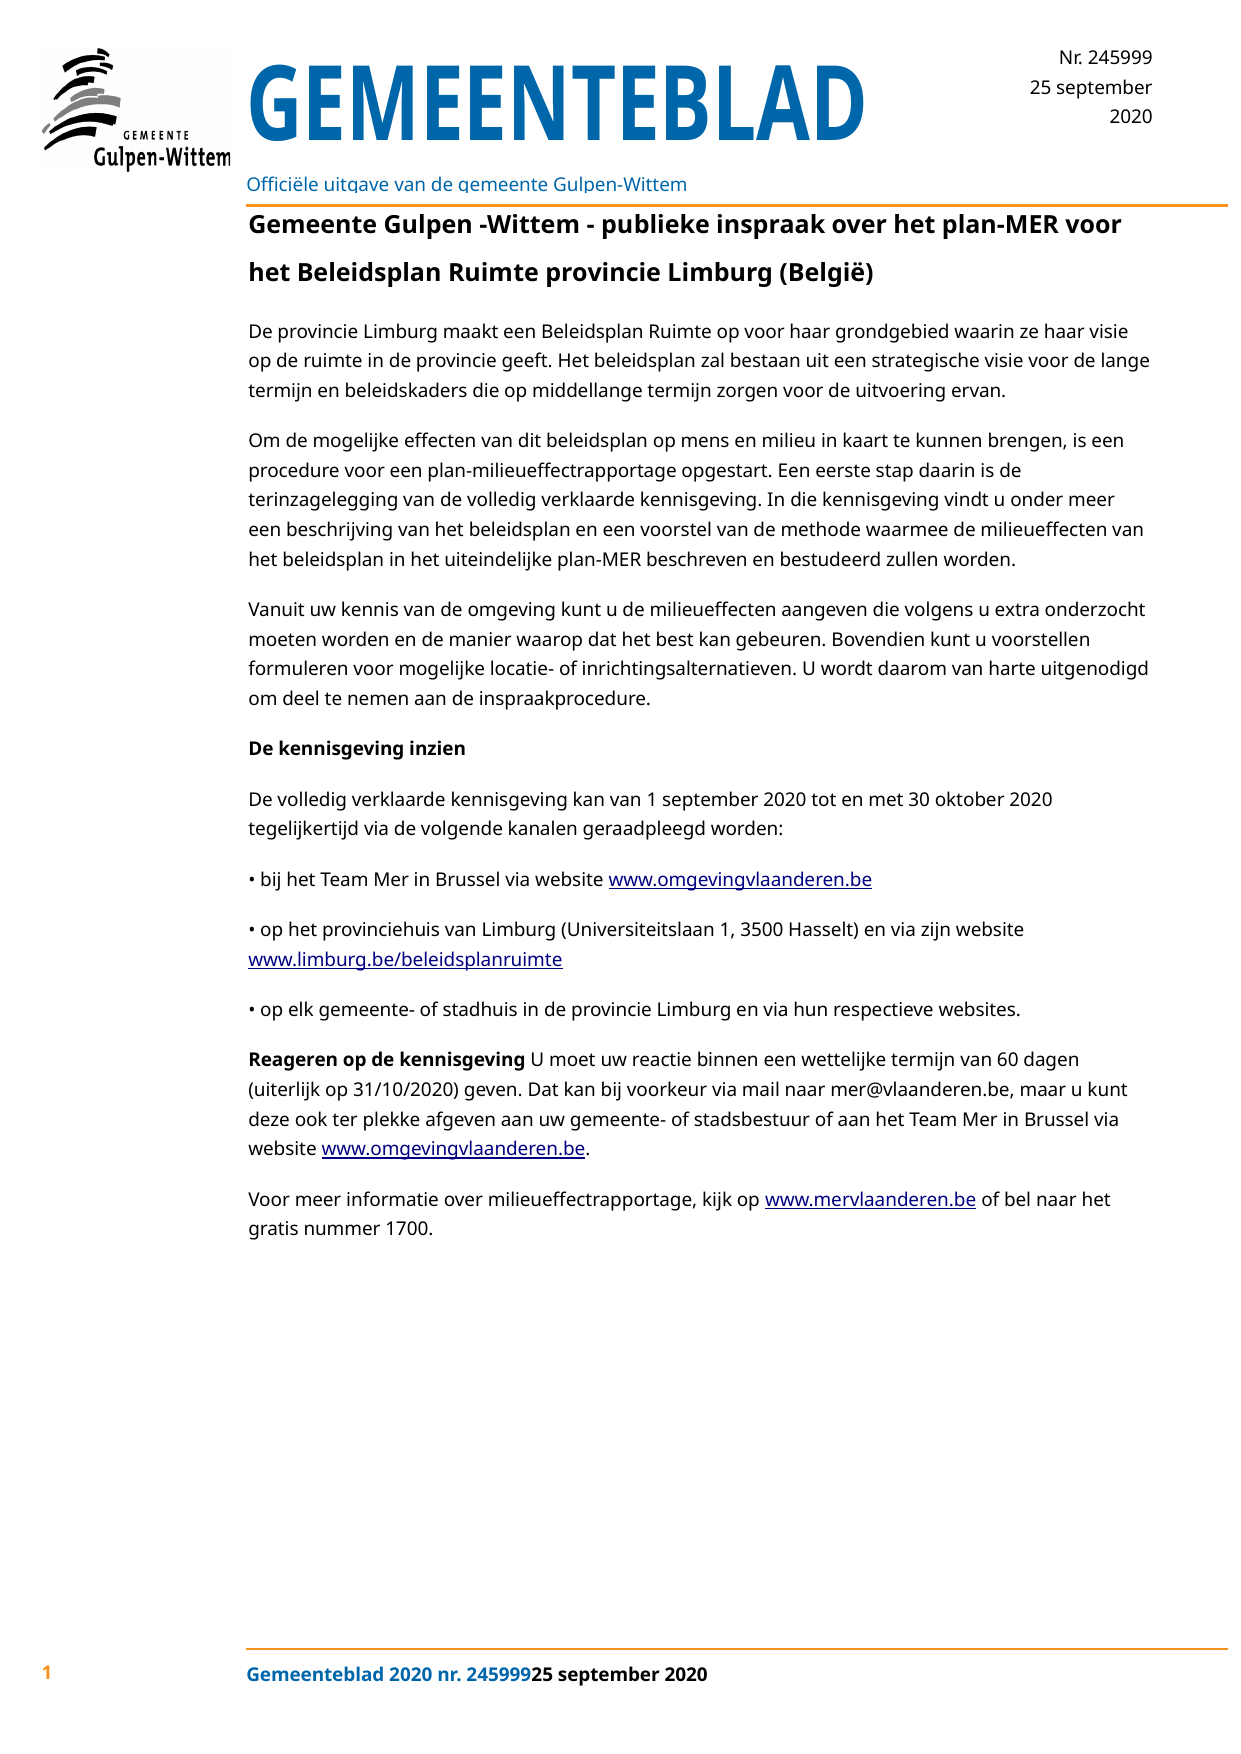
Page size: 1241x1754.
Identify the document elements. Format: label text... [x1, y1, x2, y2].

text De provincie Limburg maakt een Beleidsplan Ruimte op voor haar grondgebied waarin ze haar visie op de ruimte in de provincie geeft. Het beleidsplan zal bestaan uit een strategische visie voor de lange termijn en beleidskaders die op middellange termijn zorgen voor de uitvoering ervan. [248, 318, 1152, 403]
text Reageren op de kennisgeving U moet uw reactie binnen een wettelijke termijn van 60 dagen (uiterlijk op 31/10/2020) geven. Dat kan bij voorkeur via mail naar mer@vlaanderen.be, maar u kunt deze ook ter plekke afgeven aan uw gemeente- of stadsbestuur of aan het Team Mer in Brussel via website www.omgevingvlaanderen.be. [248, 1047, 1152, 1161]
text De volledig verklaarde kennisgeving kan van 1 september 2020 tot en met 30 oktober 2020 tegelijkertijd via de volgende kanalen geraadpleegd worden: [248, 786, 1152, 841]
text Om de mogelijke effecten van dit beleidsplan op mens en milieu in kaart te kunnen brengen, is een procedure voor een plan-milieueffectrapportage opgestart. Een eerste stap daarin is de terinzagelegging van de volledig verklaarde kennisgeving. In die kennisgeving vindt u onder meer een beschrijving van het beleidsplan en een voorstel van de methode waarmee de milieueffecten van het beleidsplan in het uiteindelijke plan-MER beschreven en bestudeerd zullen worden. [248, 427, 1152, 572]
text De kennisgeving inzien [248, 735, 1152, 761]
text Gemeente Gulpen -Wittem - pu­blie­ke in­spraak over het plan-MER voor het Be­leids­plan Ruim­te pro­vin­cie Lim­burg (Bel­gië) [248, 207, 1152, 288]
picture [41, 47, 231, 172]
text • op elk gemeente- of stadhuis in de provincie Limburg en via hun respectieve websites. [248, 996, 1152, 1022]
text Vanuit uw kennis van de omgeving kunt u de milieueffecten aangeven die volgens u extra onderzocht moeten worden en de manier waarop dat het best kan gebeuren. Bovendien kunt u voorstellen formuleren voor mogelijke locatie- of inrichtingsalternatieven. U wordt daarom van harte uitgenodigd om deel te nemen aan de inspraakprocedure. [248, 596, 1152, 711]
text • op het provinciehuis van Limburg (Universiteitslaan 1, 3500 Hasselt) en via zijn website www.limburg.be/beleidsplanruimte [248, 916, 1152, 972]
text Voor meer informatie over milieueffectrapportage, kijk op www.mervlaanderen.be of bel naar het gratis nummer 1700. [248, 1186, 1152, 1241]
text • bij het Team Mer in Brussel via website www.omgevingvlaanderen.be [248, 866, 1152, 892]
